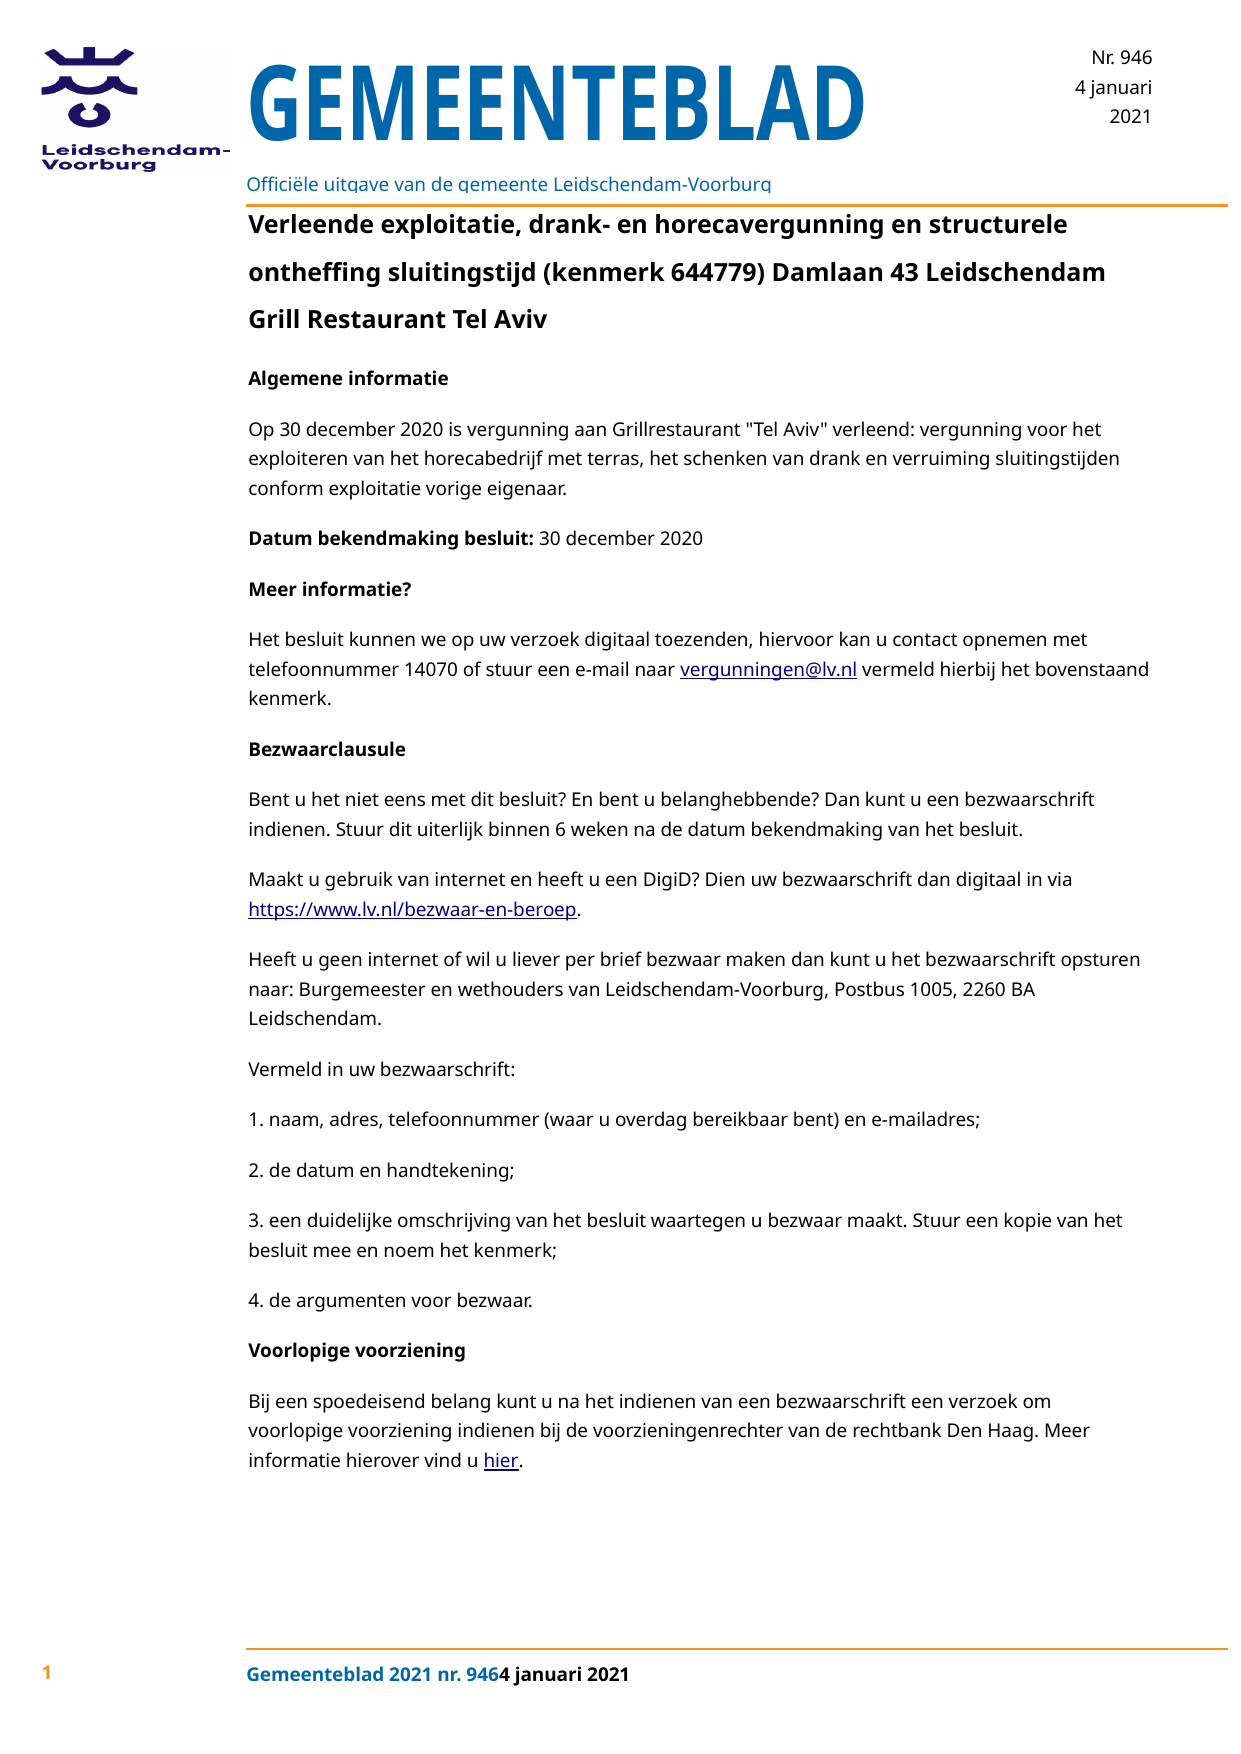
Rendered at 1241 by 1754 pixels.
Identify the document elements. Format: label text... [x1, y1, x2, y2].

text Op 30 december 2020 is vergunning aan Grillrestaurant "Tel Aviv" verleend: vergunning voor het exploiteren van het horecabedrijf met terras, het schenken van drank en verruiming sluitingstijden conform exploitatie vorige eigenaar. [248, 416, 1152, 501]
text 4. de argumenten voor bezwaar. [248, 1287, 1152, 1313]
text 2. de datum en handtekening; [248, 1157, 1152, 1182]
text Vermeld in uw bezwaarschrift: [248, 1056, 1152, 1082]
text Verleende exploitatie, drank- en horecavergunning en structurele ontheffing sluitingstijd (kenmerk 644779) Damlaan 43 Leidschendam Grill Restaurant Tel Aviv [248, 207, 1152, 336]
text 1. naam, adres, telefoonnummer (waar u overdag bereikbaar bent) en e-mailadres; [248, 1106, 1152, 1132]
text 3. een duidelijke omschrijving van het besluit waartegen u bezwaar maakt. Stuur een kopie van het besluit mee en noem het kenmerk; [248, 1207, 1152, 1262]
text Heeft u geen internet of wil u liever per brief bezwaar maken dan kunt u het bezwaarschrift opsturen naar: Burgemeester en wethouders van Leidschendam-Voorburg, Postbus 1005, 2260 BA Leidschendam. [248, 946, 1152, 1031]
text Bezwaarclausule [248, 736, 1152, 762]
text Algemene informatie [248, 366, 1152, 391]
text Datum bekendmaking besluit: 30 december 2020 [248, 526, 1152, 551]
text Voorlopige voorziening [248, 1338, 1152, 1363]
text Bij een spoedeisend belang kunt u na het indienen van een bezwaarschrift een verzoek om voorlopige voorziening indienen bij de voorzieningenrechter van de rechtbank Den Haag. Meer informatie hierover vind u hier. [248, 1388, 1152, 1473]
picture [41, 47, 231, 172]
text Meer informatie? [248, 576, 1152, 602]
text Het besluit kunnen we op uw verzoek digitaal toezenden, hiervoor kan u contact opnemen met telefoonnummer 14070 of stuur een e-mail naar vergunningen@lv.nl vermeld hierbij het bovenstaand kenmerk. [248, 626, 1152, 711]
text Maakt u gebruik van internet en heeft u een DigiD? Dien uw bezwaarschrift dan digitaal in via https://www.lv.nl/bezwaar-en-beroep. [248, 866, 1152, 922]
text Bent u het niet eens met dit besluit? En bent u belanghebbende? Dan kunt u een bezwaarschrift indienen. Stuur dit uiterlijk binnen 6 weken na de datum bekendmaking van het besluit. [248, 786, 1152, 842]
